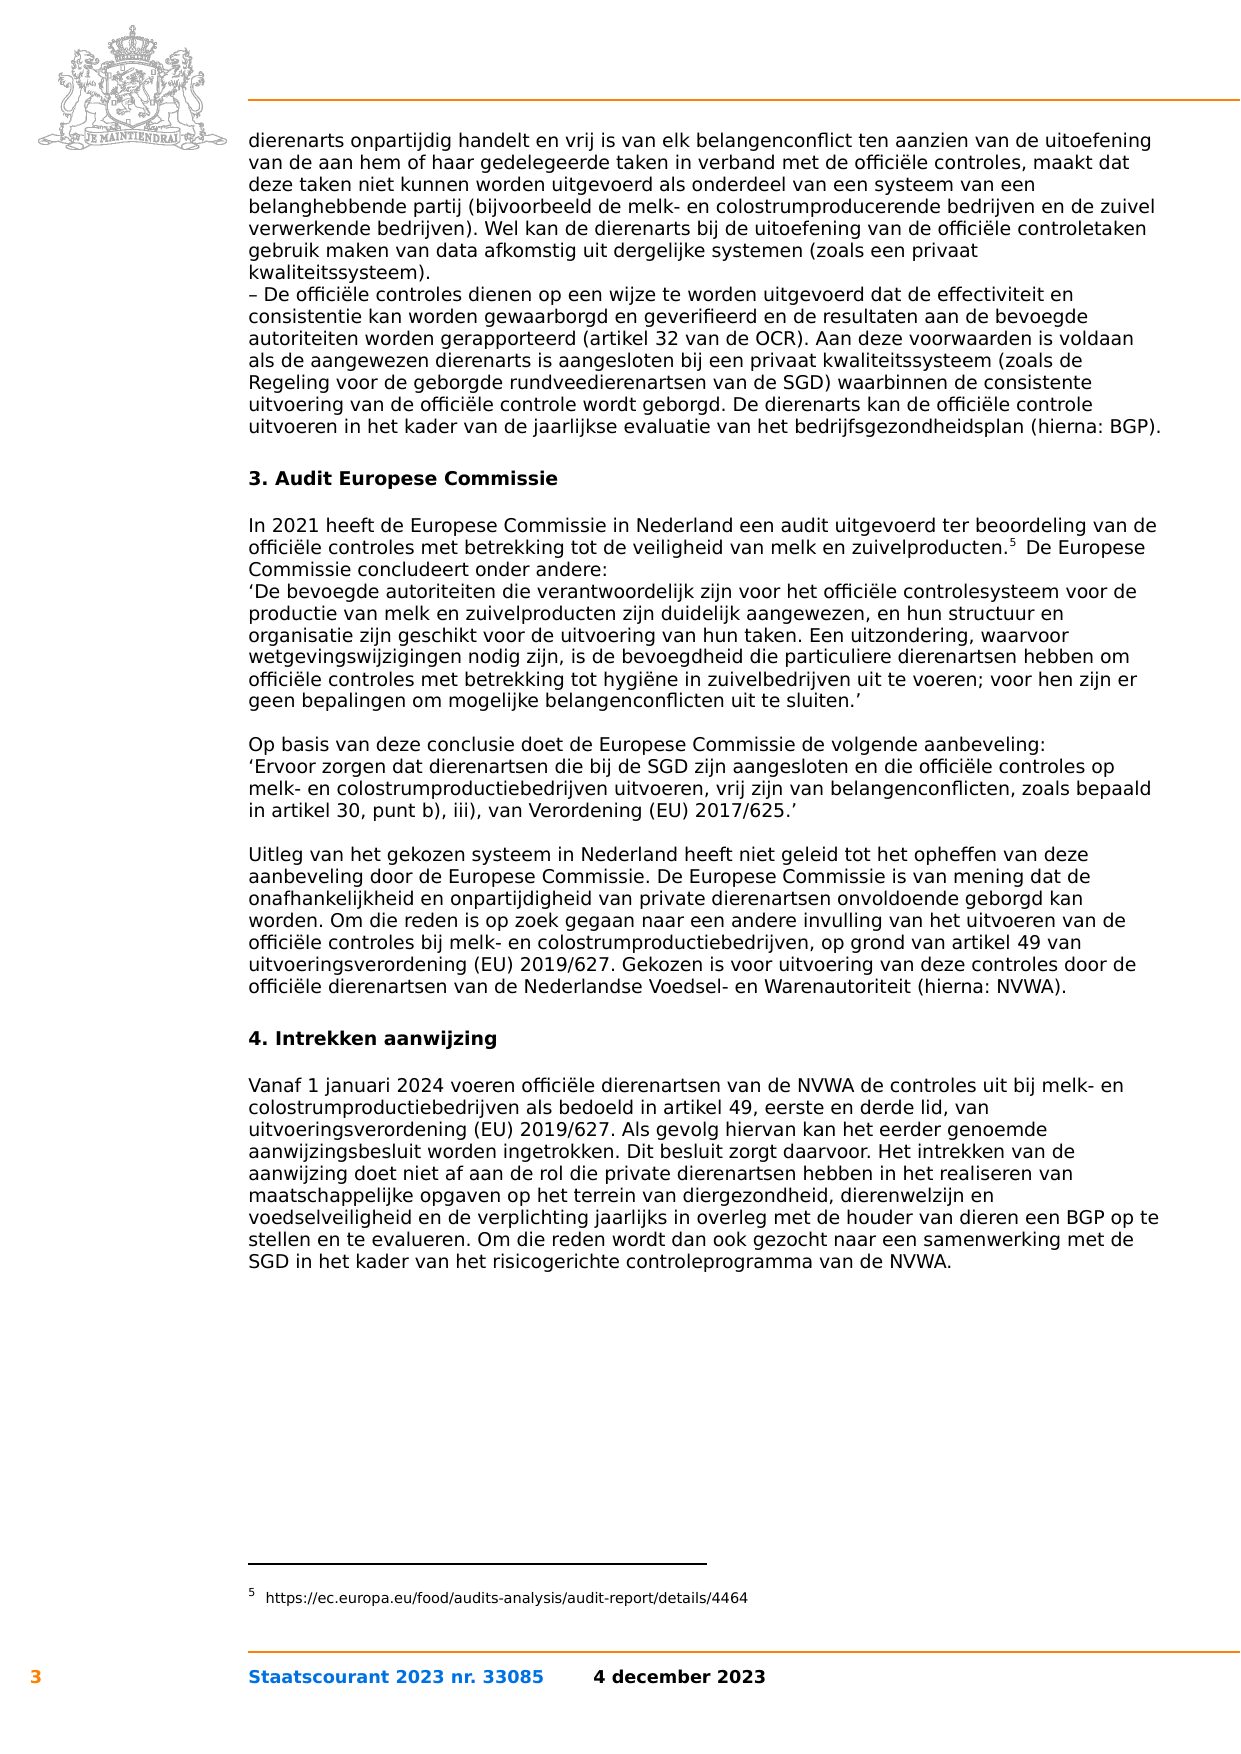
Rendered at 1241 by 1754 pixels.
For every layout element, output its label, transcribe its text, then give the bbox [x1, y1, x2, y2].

text https://ec.europa.eu/food/audits-analysis/audit-report/details/4464 [248, 1586, 1163, 1608]
text Vanaf 1 januari 2024 voeren officiële dierenartsen van de NVWA de controles uit bij melk- en colostrumproductiebedrijven als bedoeld in artikel 49, eerste en derde lid, van uitvoeringsverordening (EU) 2019/627. Als gevolg hiervan kan het eerder genoemde aanwijzingsbesluit worden ingetrokken. Dit besluit zorgt daarvoor. Het intrekken van de aanwijzing doet niet af aan de rol die private dierenartsen hebben in het realiseren van maatschappelijke opgaven op het terrein van diergezondheid, dierenwelzijn en voedselveiligheid en de verplichting jaarlijks in overleg met de houder van dieren een BGP op te stellen en te evalueren. Om die reden wordt dan ook gezocht naar een samenwerking met de SGD in het kader van het risicogerichte controleprogramma van de NVWA. [248, 1075, 1163, 1273]
text ‘De bevoegde autoriteiten die verantwoordelijk zijn voor het officiële controlesysteem voor de productie van melk en zuivelproducten zijn duidelijk aangewezen, en hun structuur en organisatie zijn geschikt voor de uitvoering van hun taken. Een uitzondering, waarvoor wetgevingswijzigingen nodig zijn, is de bevoegdheid die particuliere dierenartsen hebben om officiële controles met betrekking tot hygiëne in zuivelbedrijven uit te voeren; voor hen zijn er geen bepalingen om mogelijke belangenconflicten uit te sluiten.’ [248, 581, 1163, 712]
text In 2021 heeft de Europese Commissie in Nederland een audit uitgevoerd ter beoordeling van de officiële controles met betrekking tot de veiligheid van melk en zuivelproducten. De Europese Commissie concludeert onder andere: [248, 514, 1163, 581]
picture [38, 25, 227, 150]
text ‘Ervoor zorgen dat dierenartsen die bij de SGD zijn aangesloten en die officiële controles op melk- en colostrumproductiebedrijven uitvoeren, vrij zijn van belangenconflicten, zoals bepaald in artikel 30, punt b), iii), van Verordening (EU) 2017/625.’ [248, 756, 1163, 822]
text Uitleg van het gekozen systeem in Nederland heeft niet geleid tot het opheffen van deze aanbeveling door de Europese Commissie. De Europese Commissie is van mening dat de onafhankelijkheid en onpartijdigheid van private dierenartsen onvoldoende geborgd kan worden. Om die reden is op zoek gegaan naar een andere invulling van het uitvoeren van de officiële controles bij melk- en colostrumproductiebedrijven, op grond van artikel 49 van uitvoeringsverordening (EU) 2019/627. Gekozen is voor uitvoering van deze controles door de officiële dierenartsen van de Nederlandse Voedsel- en Warenautoriteit (hierna: NVWA). [248, 844, 1163, 998]
subtitle 4. Intrekken aanwijzing [248, 1028, 1163, 1050]
text dierenarts onpartijdig handelt en vrij is van elk belangenconflict ten aanzien van de uitoefening van de aan hem of haar gedelegeerde taken in verband met de officiële controles, maakt dat deze taken niet kunnen worden uitgevoerd als onderdeel van een systeem van een belanghebbende partij (bijvoorbeeld de melk- en colostrumproducerende bedrijven en de zuivel verwerkende bedrijven). Wel kan de dierenarts bij de uitoefening van de officiële controletaken gebruik maken van data afkomstig uit dergelijke systemen (zoals een privaat kwaliteitssysteem). [248, 130, 1163, 284]
text Op basis van deze conclusie doet de Europese Commissie de volgende aanbeveling: [248, 734, 1163, 756]
text – De officiële controles dienen op een wijze te worden uitgevoerd dat de effectiviteit en consistentie kan worden gewaarborgd en geverifieerd en de resultaten aan de bevoegde autoriteiten worden gerapporteerd (artikel 32 van de OCR). Aan deze voorwaarden is voldaan als de aangewezen dierenarts is aangesloten bij een privaat kwaliteitssysteem (zoals de Regeling voor de geborgde rundveedierenartsen van de SGD) waarbinnen de consistente uitvoering van de officiële controle wordt geborgd. De dierenarts kan de officiële controle uitvoeren in het kader van de jaarlijkse evaluatie van het bedrijfsgezondheidsplan (hierna: BGP). [248, 284, 1163, 438]
subtitle 3. Audit Europese Commissie [248, 468, 1163, 489]
